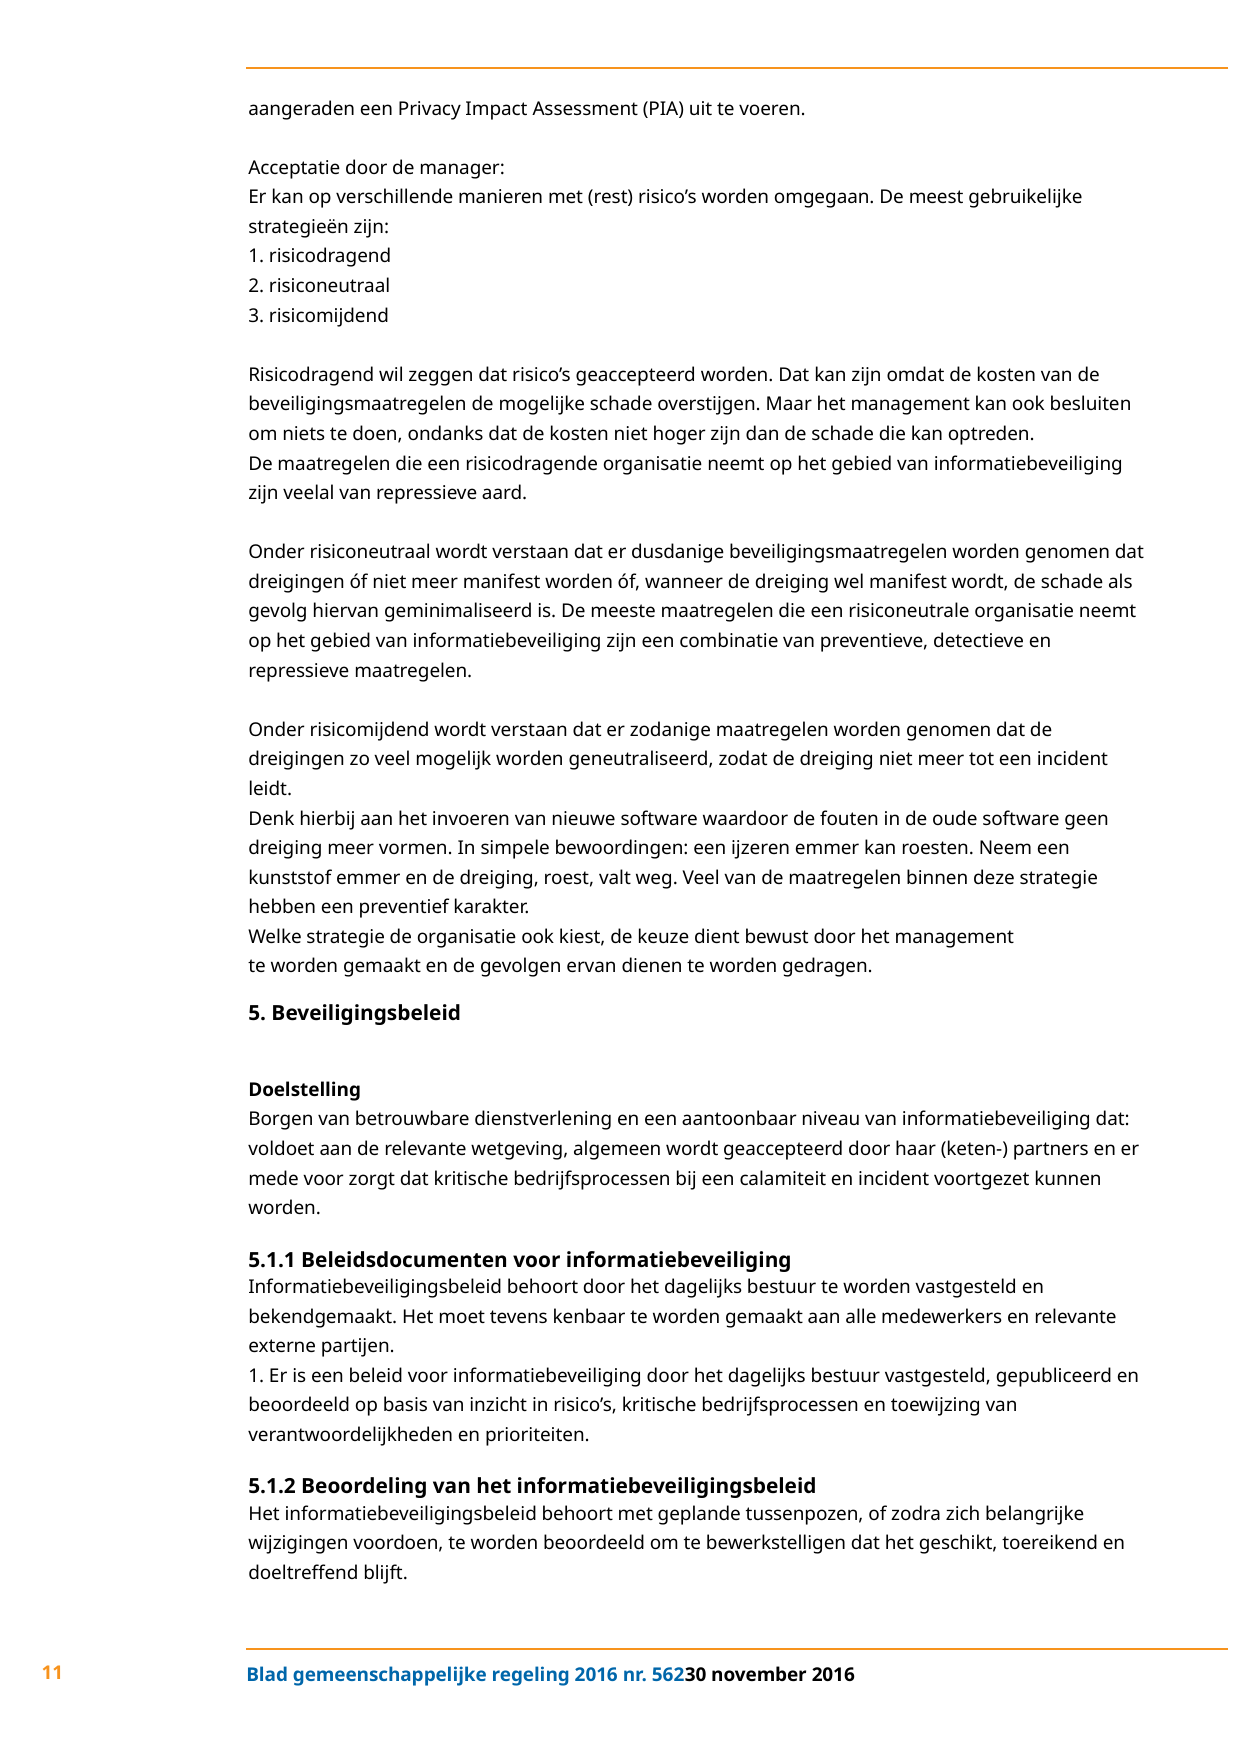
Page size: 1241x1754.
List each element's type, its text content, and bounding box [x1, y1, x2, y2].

text Borgen van betrouwbare dienstverlening en een aantoonbaar niveau van informatiebeveiliging dat: [248, 1106, 1152, 1131]
text 5.1.2 Beoordeling van het informatiebeveiligingsbeleid [248, 1472, 1152, 1500]
text De maatregelen die een risicodragende organisatie neemt op het gebied van informatiebeveiliging zijn veelal van repressieve aard. [248, 450, 1152, 505]
picture [41, 47, 231, 172]
text Risicodragend wil zeggen dat risico’s geaccepteerd worden. Dat kan zijn omdat de kosten van de beveiligingsmaatregelen de mogelijke schade overstijgen. Maar het management kan ook besluiten om niets te doen, ondanks dat de kosten niet hoger zijn dan de schade die kan optreden. [248, 361, 1152, 446]
text 5.1.1 Beleidsdocumenten voor informatiebeveiliging [248, 1245, 1152, 1273]
text Er kan op verschillende manieren met (rest) risico’s worden omgegaan. De meest gebruikelijke strategieën zijn: [248, 183, 1152, 239]
text te worden gemaakt en de gevolgen ervan dienen te worden gedragen. [248, 953, 1152, 978]
text 5. Beveiligingsbeleid [248, 998, 1152, 1027]
text 1. Er is een beleid voor informatiebeveiliging door het dagelijks bestuur vastgesteld, gepubliceerd en beoordeeld op basis van inzicht in risico’s, kritische bedrijfsprocessen en toewijzing van verantwoordelijkheden en prioriteiten. [248, 1362, 1152, 1447]
text 3. risicomijdend [248, 302, 1152, 328]
text Informatiebeveiligingsbeleid behoort door het dagelijks bestuur te worden vastgesteld en bekendgemaakt. Het moet tevens kenbaar te worden gemaakt aan alle medewerkers en relevante externe partijen. [248, 1273, 1152, 1358]
text aangeraden een Privacy Impact Assessment (PIA) uit te voeren. [248, 95, 1152, 121]
text Denk hierbij aan het invoeren van nieuwe software waardoor de fouten in de oude software geen dreiging meer vormen. In simpele bewoordingen: een ijzeren emmer kan roesten. Neem een kunststof emmer en de dreiging, roest, valt weg. Veel van de maatregelen binnen deze strategie hebben een preventief karakter. [248, 805, 1152, 919]
text Het informatiebeveiligingsbeleid behoort met geplande tussenpozen, of zodra zich belangrijke wijzigingen voordoen, te worden beoordeeld om te bewerkstelligen dat het geschikt, toereikend en doeltreffend blijft. [248, 1500, 1152, 1585]
text Onder risicomijdend wordt verstaan dat er zodanige maatregelen worden genomen dat de dreigingen zo veel mogelijk worden geneutraliseerd, zodat de dreiging niet meer tot een incident leidt. [248, 716, 1152, 801]
text Acceptatie door de manager: [248, 154, 1152, 180]
text Welke strategie de organisatie ook kiest, de keuze dient bewust door het management [248, 923, 1152, 949]
text voldoet aan de relevante wetgeving, algemeen wordt geaccepteerd door haar (keten-) partners en er mede voor zorgt dat kritische bedrijfsprocessen bij een calamiteit en incident voortgezet kunnen worden. [248, 1135, 1152, 1220]
text 1. risicodragend [248, 243, 1152, 268]
text Doelstelling [248, 1076, 1152, 1102]
text 2. risiconeutraal [248, 272, 1152, 298]
text Onder risiconeutraal wordt verstaan dat er dusdanige beveiligingsmaatregelen worden genomen dat dreigingen óf niet meer manifest worden óf, wanneer de dreiging wel manifest wordt, de schade als gevolg hiervan geminimaliseerd is. De meeste maatregelen die een risiconeutrale organisatie neemt op het gebied van informatiebeveiliging zijn een combinatie van preventieve, detectieve en repressieve maatregelen. [248, 538, 1152, 683]
